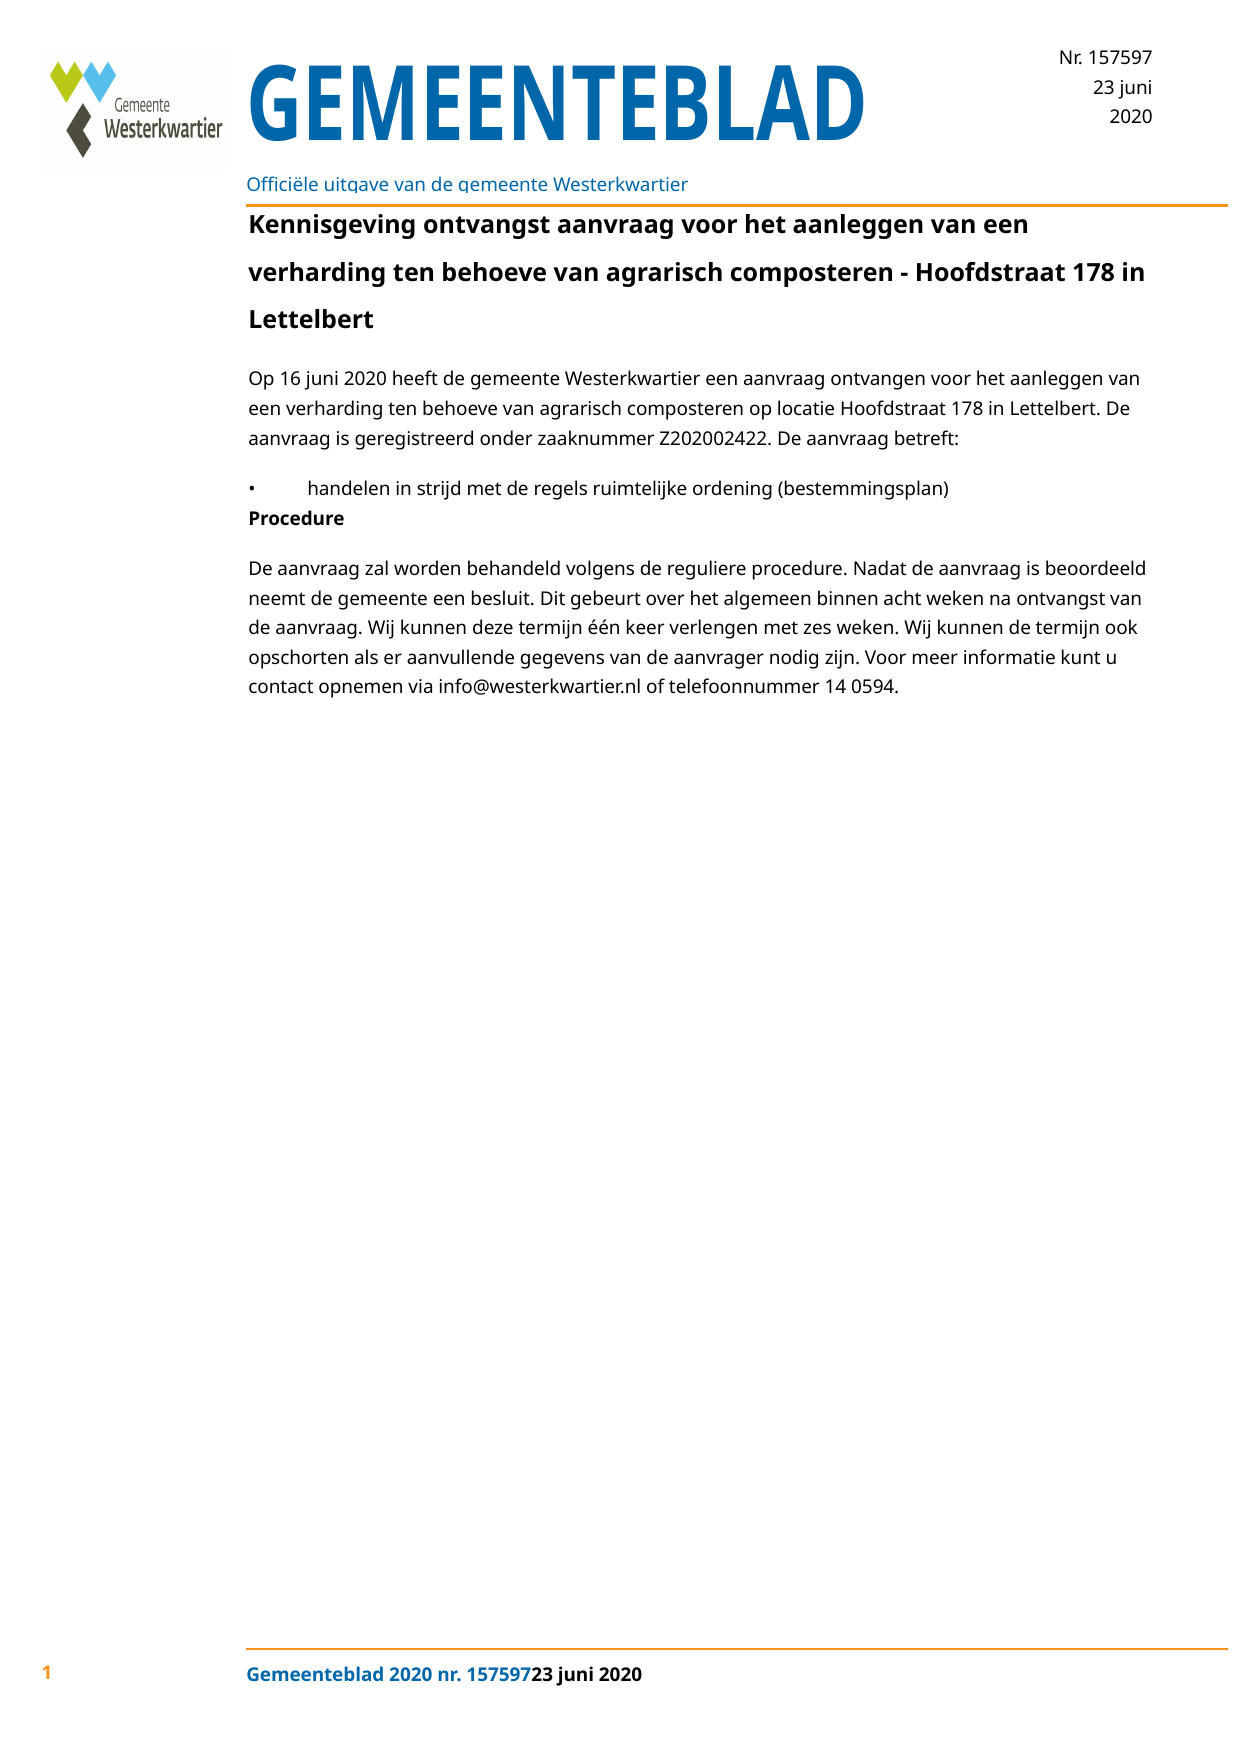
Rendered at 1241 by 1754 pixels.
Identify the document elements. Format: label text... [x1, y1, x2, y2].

text Kennisgeving ontvangst aanvraag voor het aanleggen van een verharding ten behoeve van agrarisch composteren - Hoofdstraat 178 in Lettelbert [248, 207, 1152, 336]
text Procedure [248, 505, 1152, 530]
picture [41, 47, 231, 172]
list handelen in strijd met de regels ruimtelijke ordening (bestemmingsplan) [248, 475, 1152, 501]
text De aanvraag zal worden behandeld volgens de reguliere procedure. Nadat de aanvraag is beoordeeld neemt de gemeente een besluit. Dit gebeurt over het algemeen binnen acht weken na ontvangst van de aanvraag. Wij kunnen deze termijn één keer verlengen met zes weken. Wij kunnen de termijn ook opschorten als er aanvullende gegevens van de aanvrager nodig zijn. Voor meer informatie kunt u contact opnemen via info@westerkwartier.nl of telefoonnummer 14 0594. [248, 555, 1152, 699]
text Op 16 juni 2020 heeft de gemeente Westerkwartier een aanvraag ontvangen voor het aanleggen van een verharding ten behoeve van agrarisch composteren op locatie Hoofdstraat 178 in Lettelbert. De aanvraag is geregistreerd onder zaaknummer Z202002422. De aanvraag betreft: [248, 366, 1152, 450]
